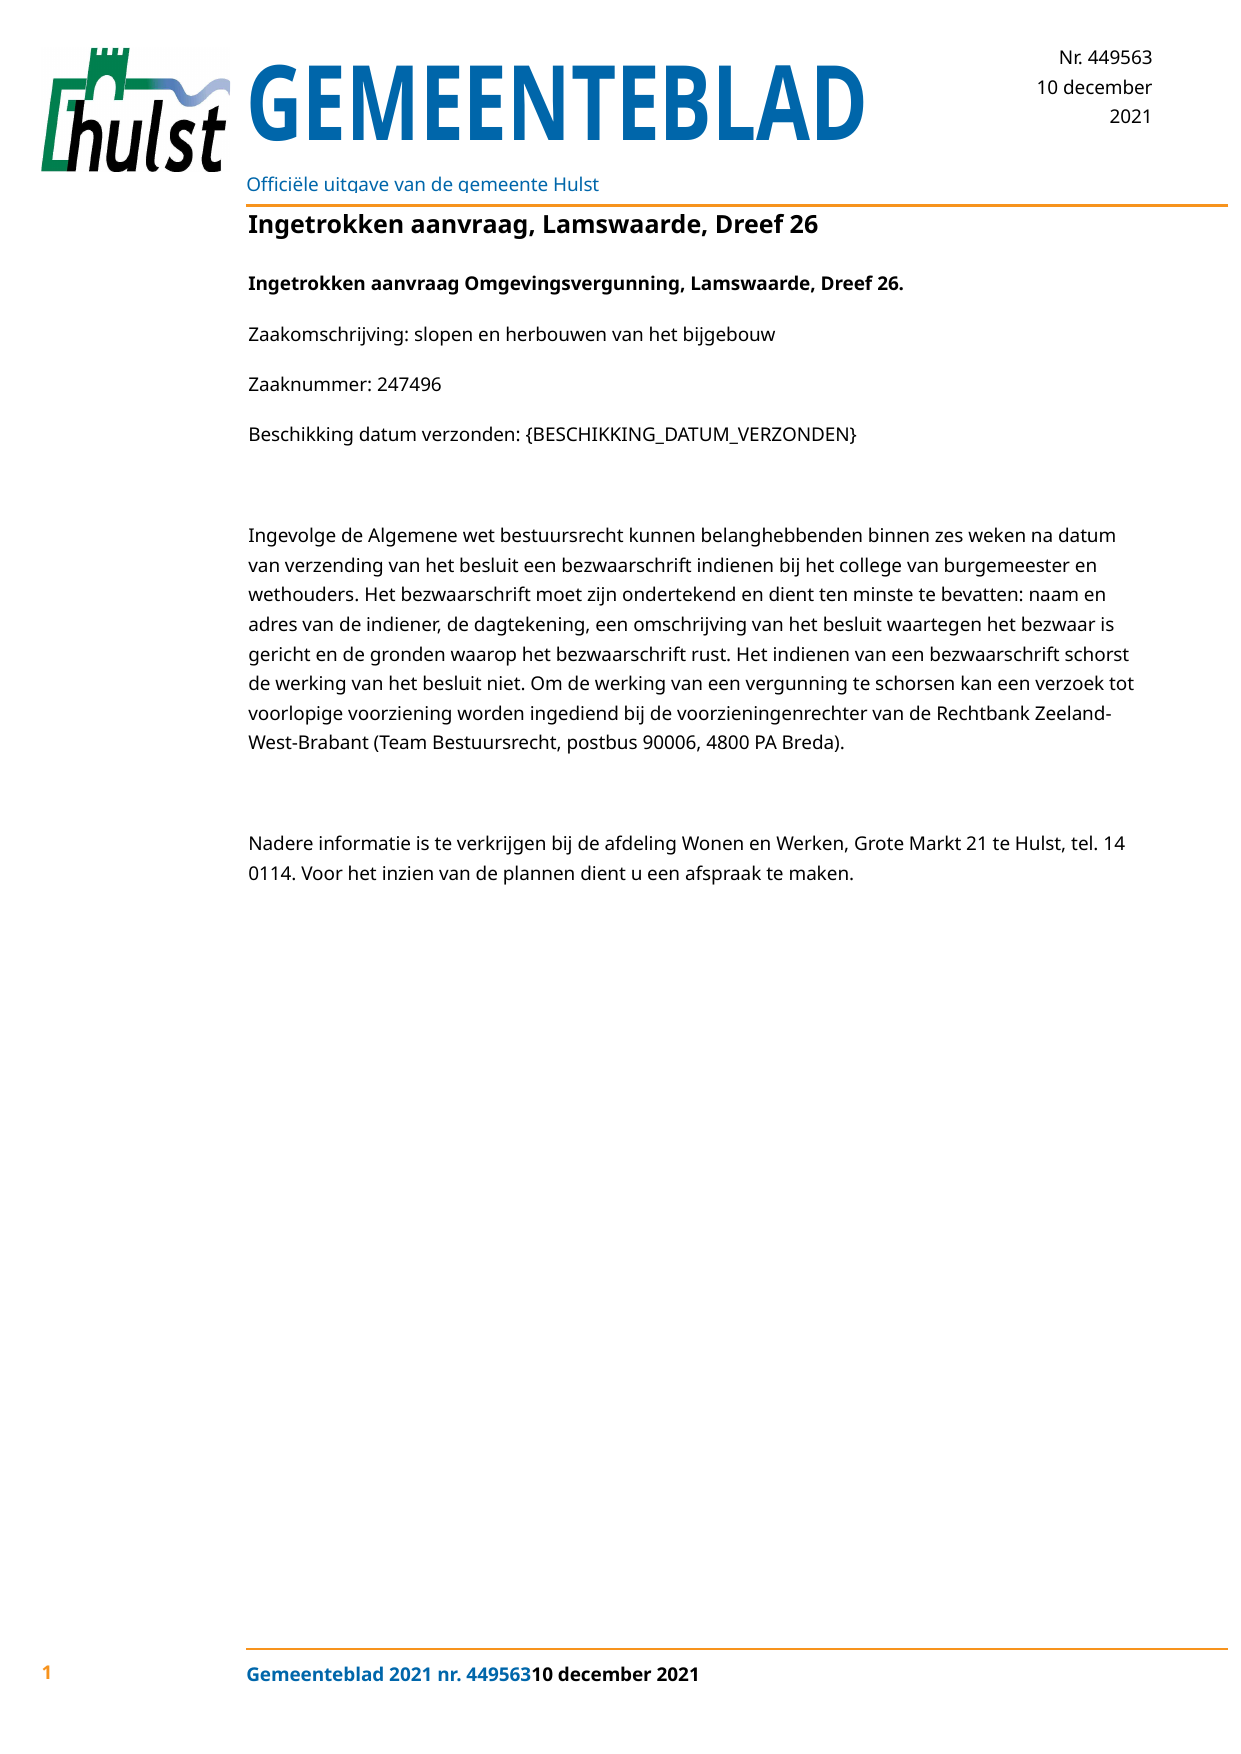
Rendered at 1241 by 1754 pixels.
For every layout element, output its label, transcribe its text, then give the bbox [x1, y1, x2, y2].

text Ingevolge de Algemene wet bestuursrecht kunnen belanghebbenden binnen zes weken na datum van verzending van het besluit een bezwaarschrift indienen bij het college van burgemeester en wethouders. Het bezwaarschrift moet zijn ondertekend en dient ten minste te bevatten: naam en adres van de indiener, de dagtekening, een omschrijving van het besluit waartegen het bezwaar is gericht en de gronden waarop het bezwaarschrift rust. Het indienen van een bezwaarschrift schorst de werking van het besluit niet. Om de werking van een vergunning te schorsen kan een verzoek tot voorlopige voorziening worden ingediend bij de voorzieningenrechter van de Rechtbank Zeeland-West-Brabant (Team Bestuursrecht, postbus 90006, 4800 PA Breda). [248, 522, 1152, 755]
text Zaaknummer: 247496 [248, 371, 1152, 397]
text Ingetrokken aanvraag Omgevingsvergunning, Lamswaarde, Dreef 26. [248, 270, 1152, 296]
picture [41, 47, 231, 172]
text Ingetrokken aanvraag, Lamswaarde, Dreef 26 [248, 207, 1152, 241]
text Beschikking datum verzonden: {BESCHIKKING_DATUM_VERZONDEN} [248, 422, 1152, 447]
text Nadere informatie is te verkrijgen bij de afdeling Wonen en Werken, Grote Markt 21 te Hulst, tel. 14 0114. Voor het inzien van de plannen dient u een afspraak te maken. [248, 830, 1152, 886]
text Zaakomschrijving: slopen en herbouwen van het bijgebouw [248, 321, 1152, 346]
